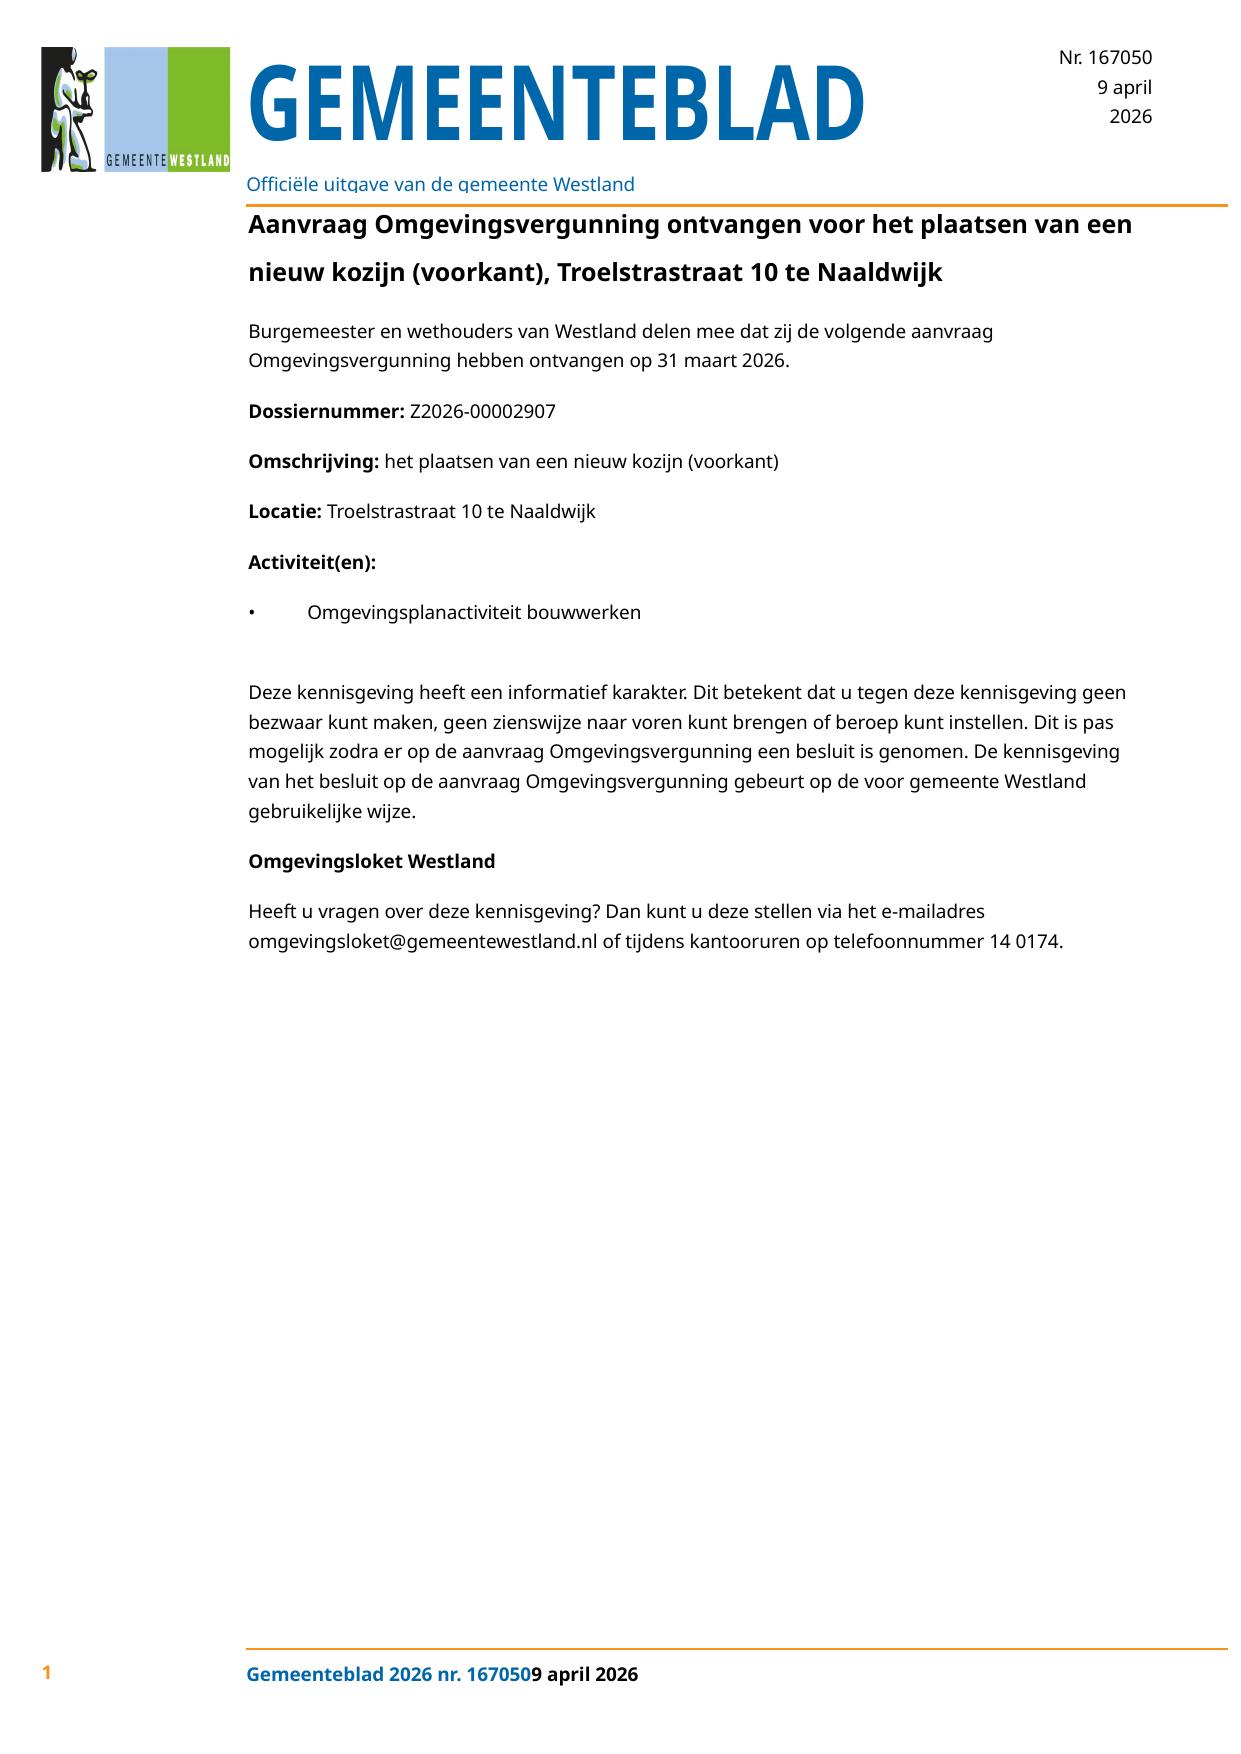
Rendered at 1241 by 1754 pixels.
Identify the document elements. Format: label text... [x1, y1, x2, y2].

text Activiteit(en): [248, 549, 1152, 575]
text Omschrijving: het plaatsen van een nieuw kozijn (voorkant) [248, 448, 1152, 474]
text Dossiernummer: Z2026-00002907 [248, 398, 1152, 424]
text Heeft u vragen over deze kennisgeving? Dan kunt u deze stellen via het e-mailadres omgevingsloket@gemeentewestland.nl of tijdens kantooruren op telefoonnummer 14 0174. [248, 899, 1152, 954]
list Omgevingsplanactiviteit bouwwerken [248, 599, 1152, 625]
text Omgevingsloket Westland [248, 848, 1152, 874]
text Burgemeester en wethouders van Westland delen mee dat zij de volgende aanvraag Omgevingsvergunning hebben ontvangen op 31 maart 2026. [248, 318, 1152, 373]
text Deze kennisgeving heeft een informatief karakter. Dit betekent dat u tegen deze kennisgeving geen bezwaar kunt maken, geen zienswijze naar voren kunt brengen of beroep kunt instellen. Dit is pas mogelijk zodra er op de aanvraag Omgevingsvergunning een besluit is genomen. De kennisgeving van het besluit op de aanvraag Omgevingsvergunning gebeurt op de voor gemeente Westland gebruikelijke wijze. [248, 679, 1152, 824]
picture [41, 47, 231, 172]
text Locatie: Troelstrastraat 10 te Naaldwijk [248, 499, 1152, 524]
text Aanvraag Omgevingsvergunning ontvangen voor het plaatsen van een nieuw kozijn (voorkant), Troelstrastraat 10 te Naaldwijk [248, 207, 1152, 288]
